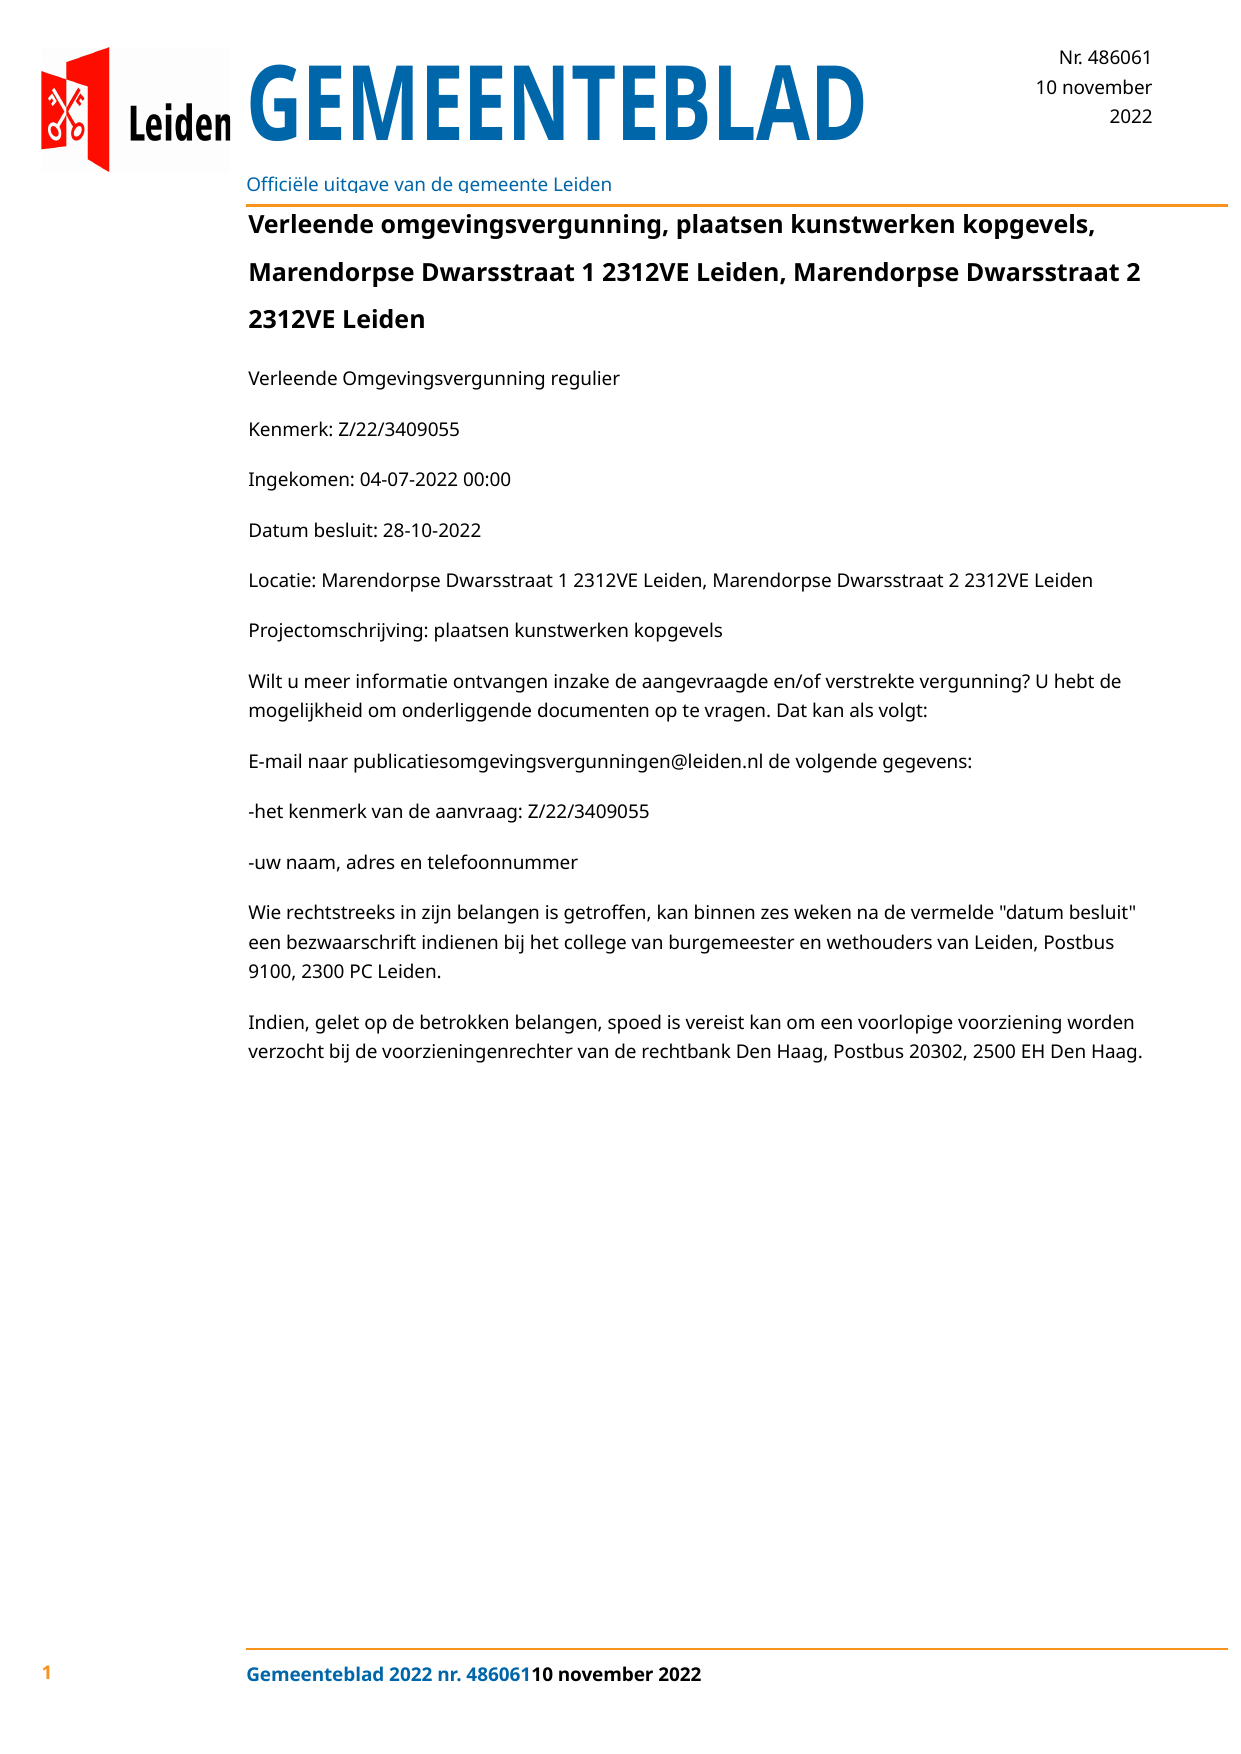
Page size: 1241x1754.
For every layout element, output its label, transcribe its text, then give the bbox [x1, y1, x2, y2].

text Indien, gelet op de betrokken belangen, spoed is vereist kan om een voorlopige voorziening worden verzocht bij de voorzieningenrechter van de rechtbank Den Haag, Postbus 20302, 2500 EH Den Haag. [248, 1009, 1152, 1064]
text Wilt u meer informatie ontvangen inzake de aangevraagde en/of verstrekte vergunning? U hebt de mogelijkheid om onderliggende documenten op te vragen. Dat kan als volgt: [248, 668, 1152, 723]
text Verleende Omgevingsvergunning regulier [248, 366, 1152, 391]
text Verleende omgevingsvergunning, plaatsen kunstwerken kopgevels, Marendorpse Dwarsstraat 1 2312VE Leiden, Marendorpse Dwarsstraat 2 2312VE Leiden [248, 207, 1152, 336]
text -uw naam, adres en telefoonnummer [248, 849, 1152, 874]
text Locatie: Marendorpse Dwarsstraat 1 2312VE Leiden, Marendorpse Dwarsstraat 2 2312VE Leiden [248, 567, 1152, 593]
text Datum besluit: 28-10-2022 [248, 517, 1152, 542]
picture [41, 47, 231, 172]
text -het kenmerk van de aanvraag: Z/22/3409055 [248, 798, 1152, 824]
text Ingekomen: 04-07-2022 00:00 [248, 466, 1152, 492]
text E-mail naar publicatiesomgevingsvergunningen@leiden.nl de volgende gegevens: [248, 748, 1152, 774]
text Kenmerk: Z/22/3409055 [248, 416, 1152, 442]
text Projectomschrijving: plaatsen kunstwerken kopgevels [248, 618, 1152, 643]
text Wie rechtstreeks in zijn belangen is getroffen, kan binnen zes weken na de vermelde "datum besluit" een bezwaarschrift indienen bij het college van burgemeester en wethouders van Leiden, Postbus 9100, 2300 PC Leiden. [248, 899, 1152, 984]
